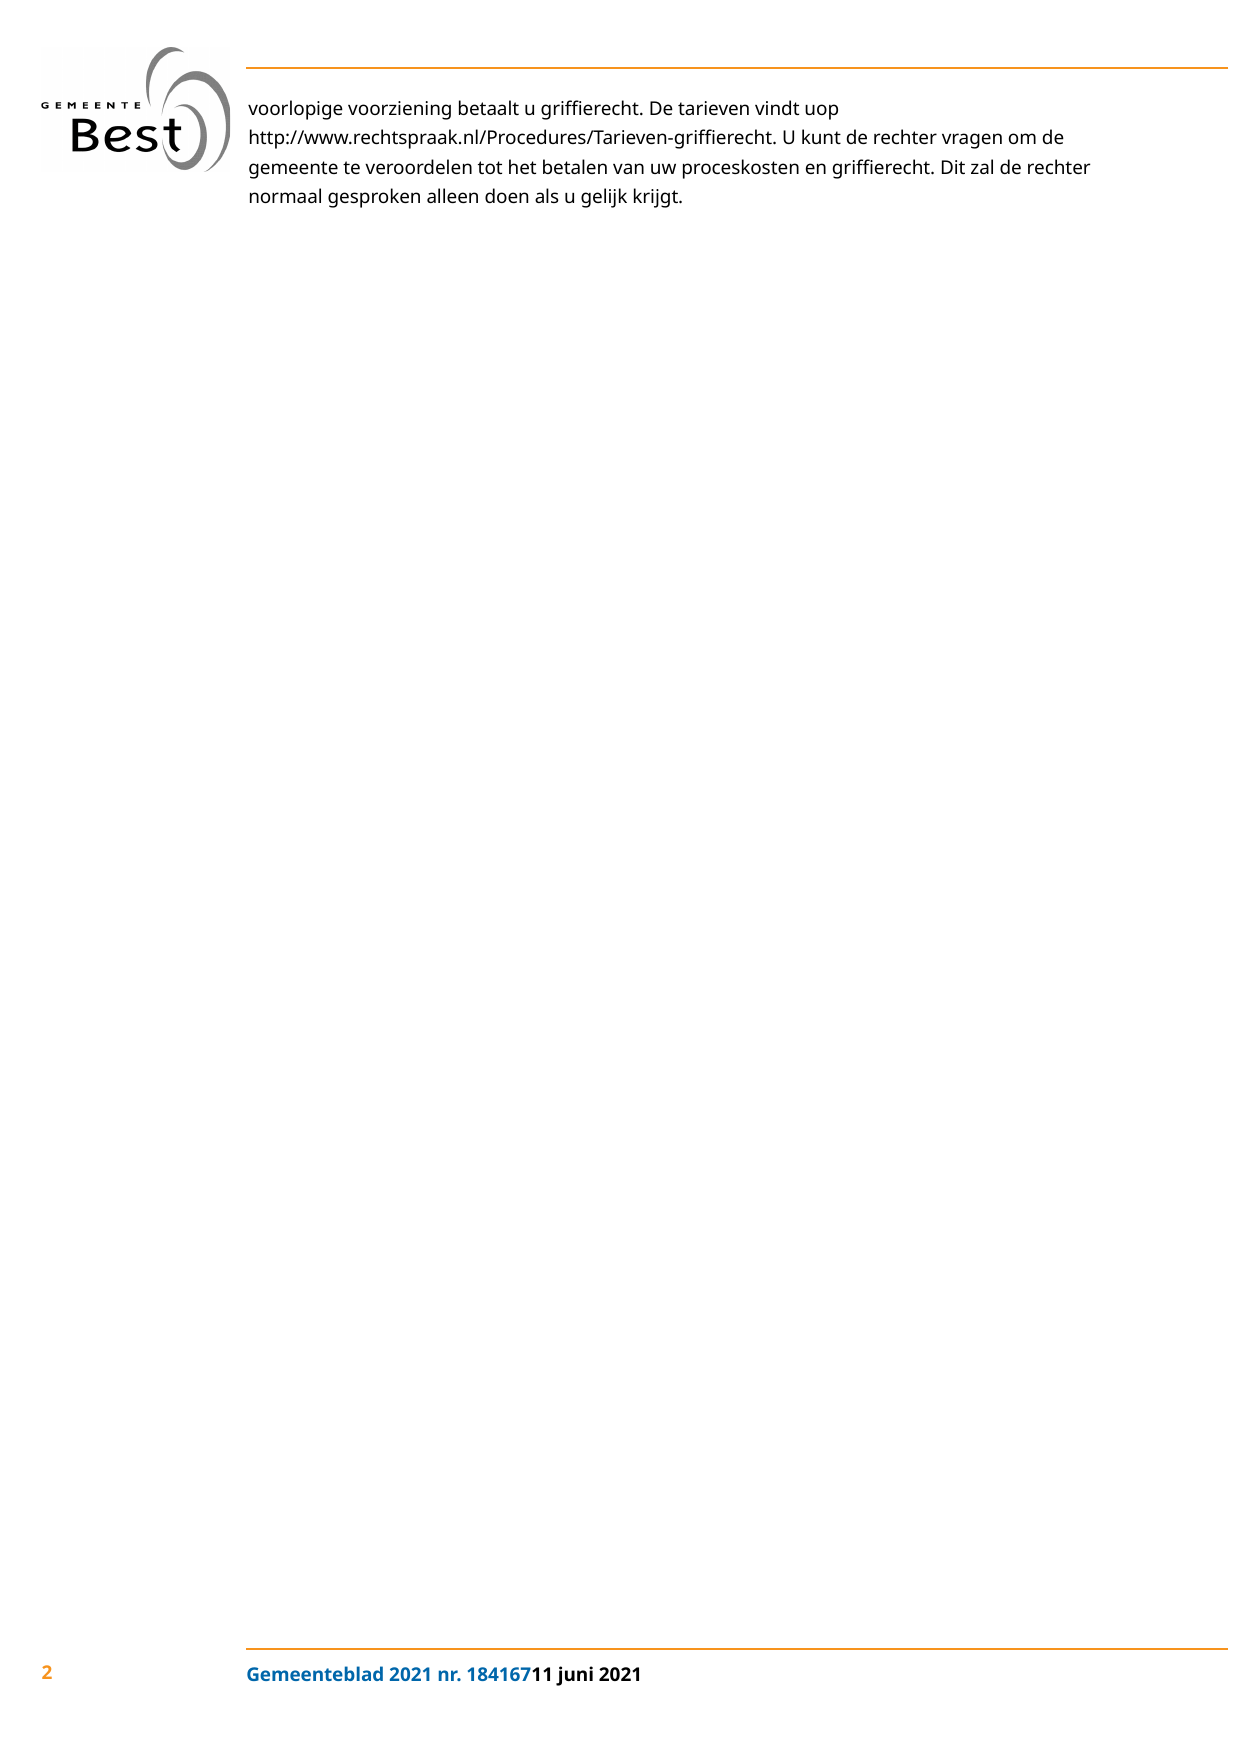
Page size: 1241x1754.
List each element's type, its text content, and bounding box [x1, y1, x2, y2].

text voorlopige voorziening betaalt u griffierecht. De tarieven vindt uop http://www.rechtspraak.nl/Procedures/Tarieven-griffierecht. U kunt de rechter vragen om de gemeente te veroordelen tot het betalen van uw proceskosten en griffierecht. Dit zal de rechter normaal gesproken alleen doen als u gelijk krijgt. [248, 95, 1152, 209]
picture [41, 47, 231, 172]
